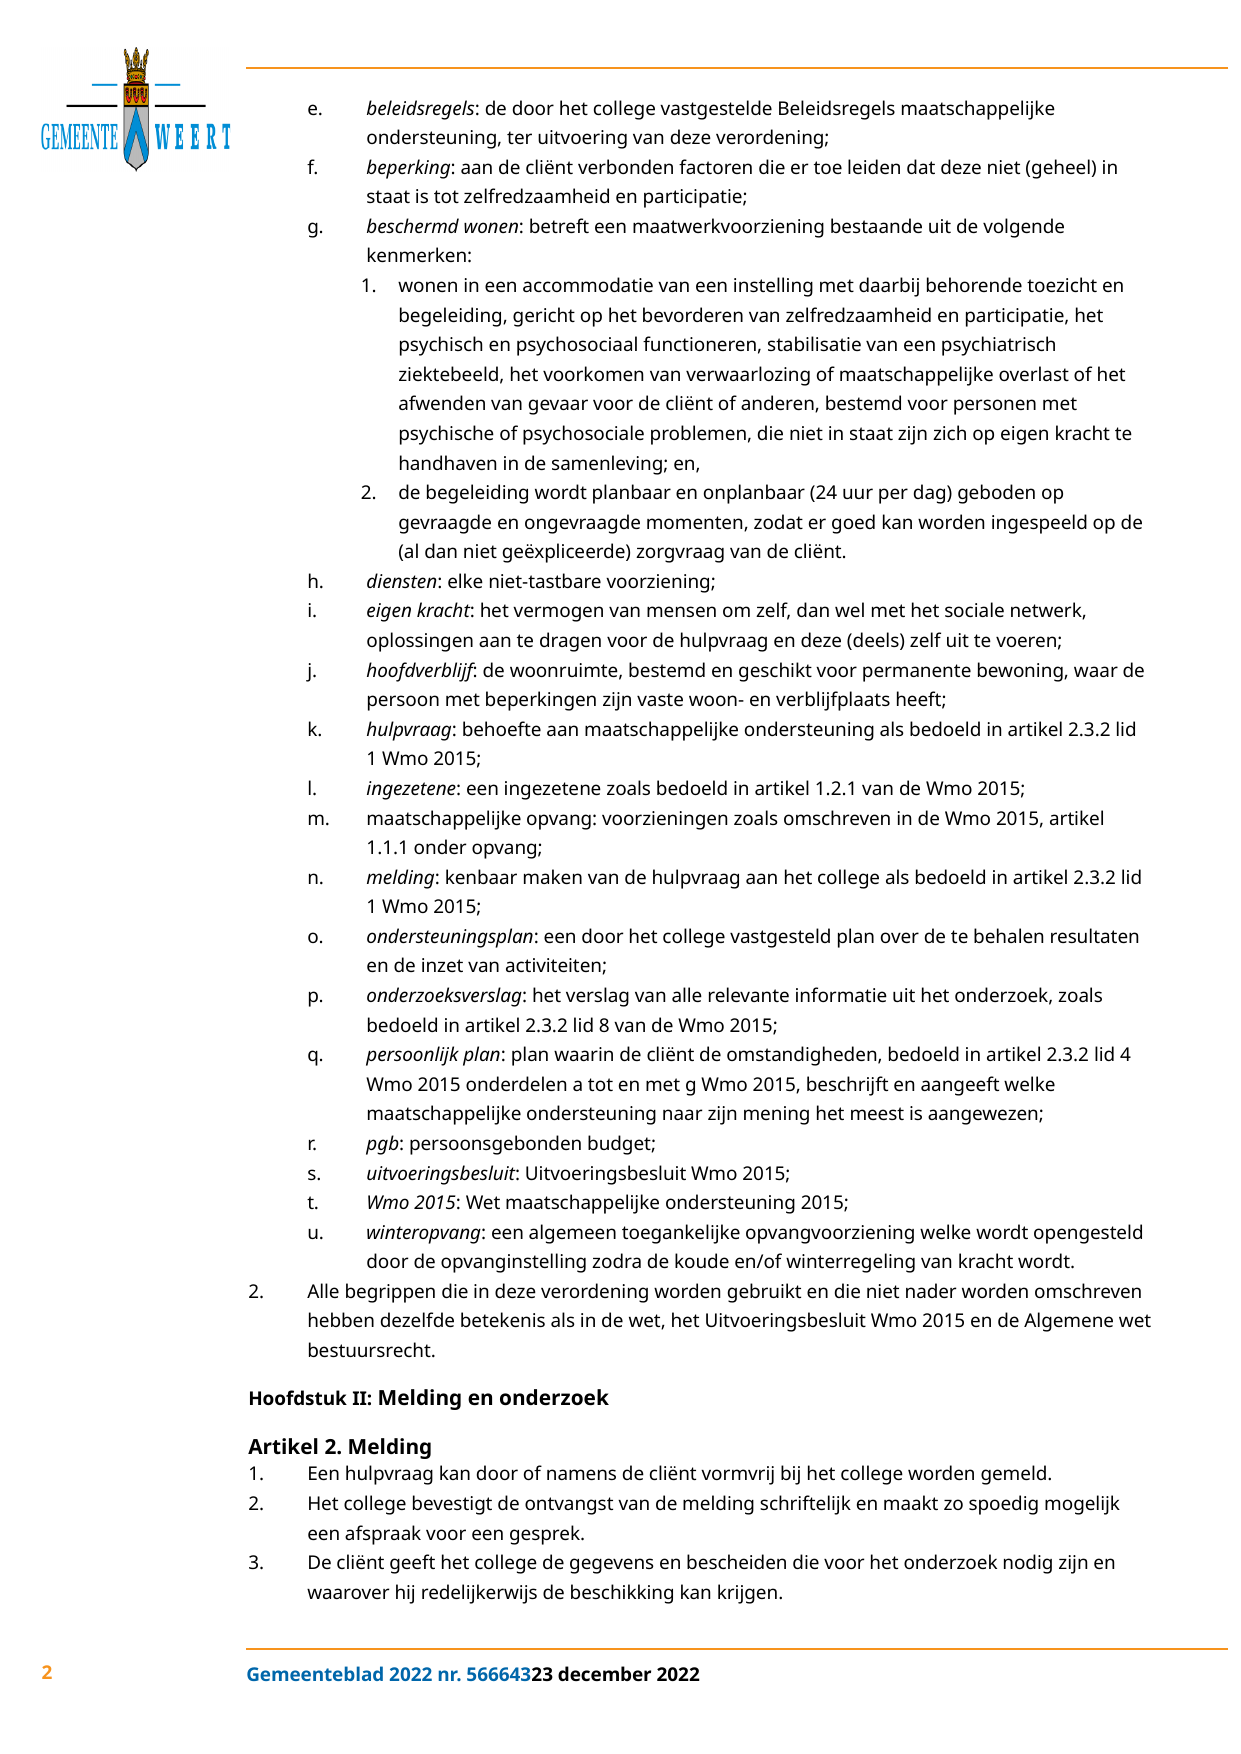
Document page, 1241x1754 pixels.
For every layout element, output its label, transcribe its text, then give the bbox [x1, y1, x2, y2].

list pgb: persoonsgebonden budget; [307, 1130, 1152, 1156]
list diensten: elke niet-tastbare voorziening; [307, 568, 1152, 594]
picture [41, 47, 231, 172]
list beschermd wonen: betreft een maatwerkvoorziening bestaande uit de volgende kenmerken: [307, 213, 1152, 268]
list hoofdverblijf: de woonruimte, bestemd en geschikt voor permanente bewoning, waar de persoon met beperkingen zijn vaste woon- en verblijfplaats heeft; [307, 657, 1152, 712]
list Een hulpvraag kan door of namens de cliënt vormvrij bij het college worden gemeld. [248, 1461, 1152, 1486]
list persoonlijk plan: plan waarin de cliënt de omstandigheden, bedoeld in artikel 2.3.2 lid 4 Wmo 2015 onderdelen a tot en met g Wmo 2015, beschrijft en aangeeft welke maatschappelijke ondersteuning naar zijn mening het meest is aangewezen; [307, 1041, 1152, 1126]
list winteropvang: een algemeen toegankelijke opvangvoorziening welke wordt opengesteld door de opvanginstelling zodra de koude en/of winterregeling van kracht wordt. [307, 1219, 1152, 1274]
text Artikel 2. Melding [248, 1432, 1152, 1461]
list de begeleiding wordt planbaar en onplanbaar (24 uur per dag) geboden op gevraagde en ongevraagde momenten, zodat er goed kan worden ingespeeld op de (al dan niet geëxpliceerde) zorgvraag van de cliënt. [361, 479, 1152, 564]
list Wmo 2015: Wet maatschappelijke ondersteuning 2015; [307, 1189, 1152, 1215]
list maatschappelijke opvang: voorzieningen zoals omschreven in de Wmo 2015, artikel 1.1.1 onder opvang; [307, 805, 1152, 860]
list onderzoeksverslag: het verslag van alle relevante informatie uit het onderzoek, zoals bedoeld in artikel 2.3.2 lid 8 van de Wmo 2015; [307, 982, 1152, 1038]
list beperking: aan de cliënt verbonden factoren die er toe leiden dat deze niet (geheel) in staat is tot zelfredzaamheid en participatie; [307, 154, 1152, 209]
list hulpvraag: behoefte aan maatschappelijke ondersteuning als bedoeld in artikel 2.3.2 lid 1 Wmo 2015; [307, 716, 1152, 771]
list uitvoeringsbesluit: Uitvoeringsbesluit Wmo 2015; [307, 1160, 1152, 1186]
list ingezetene: een ingezetene zoals bedoeld in artikel 1.2.1 van de Wmo 2015; [307, 775, 1152, 801]
text Hoofdstuk II: Melding en onderzoek [248, 1383, 1152, 1411]
list melding: kenbaar maken van de hulpvraag aan het college als bedoeld in artikel 2.3.2 lid 1 Wmo 2015; [307, 864, 1152, 919]
list ondersteuningsplan: een door het college vastgesteld plan over de te behalen resultaten en de inzet van activiteiten; [307, 923, 1152, 978]
list Alle begrippen die in deze verordening worden gebruikt en die niet nader worden omschreven hebben dezelfde betekenis als in de wet, het Uitvoeringsbesluit Wmo 2015 en de Algemene wet bestuursrecht. [248, 1278, 1152, 1363]
list eigen kracht: het vermogen van mensen om zelf, dan wel met het sociale netwerk, oplossingen aan te dragen voor de hulpvraag en deze (deels) zelf uit te voeren; [307, 598, 1152, 653]
list Het college bevestigt de ontvangst van de melding schriftelijk en maakt zo spoedig mogelijk een afspraak voor een gesprek. [248, 1490, 1152, 1546]
list De cliënt geeft het college de gegevens en bescheiden die voor het onderzoek nodig zijn en waarover hij redelijkerwijs de beschikking kan krijgen. [248, 1549, 1152, 1605]
list wonen in een accommodatie van een instelling met daarbij behorende toezicht en begeleiding, gericht op het bevorderen van zelfredzaamheid en participatie, het psychisch en psychosociaal functioneren, stabilisatie van een psychiatrisch ziektebeeld, het voorkomen van verwaarlozing of maatschappelijke overlast of het afwenden van gevaar voor de cliënt of anderen, bestemd voor personen met psychische of psychosociale problemen, die niet in staat zijn zich op eigen kracht te handhaven in de samenleving; en, [361, 272, 1152, 476]
list beleidsregels: de door het college vastgestelde Beleidsregels maatschappelijke ondersteuning, ter uitvoering van deze verordening; [307, 95, 1152, 150]
